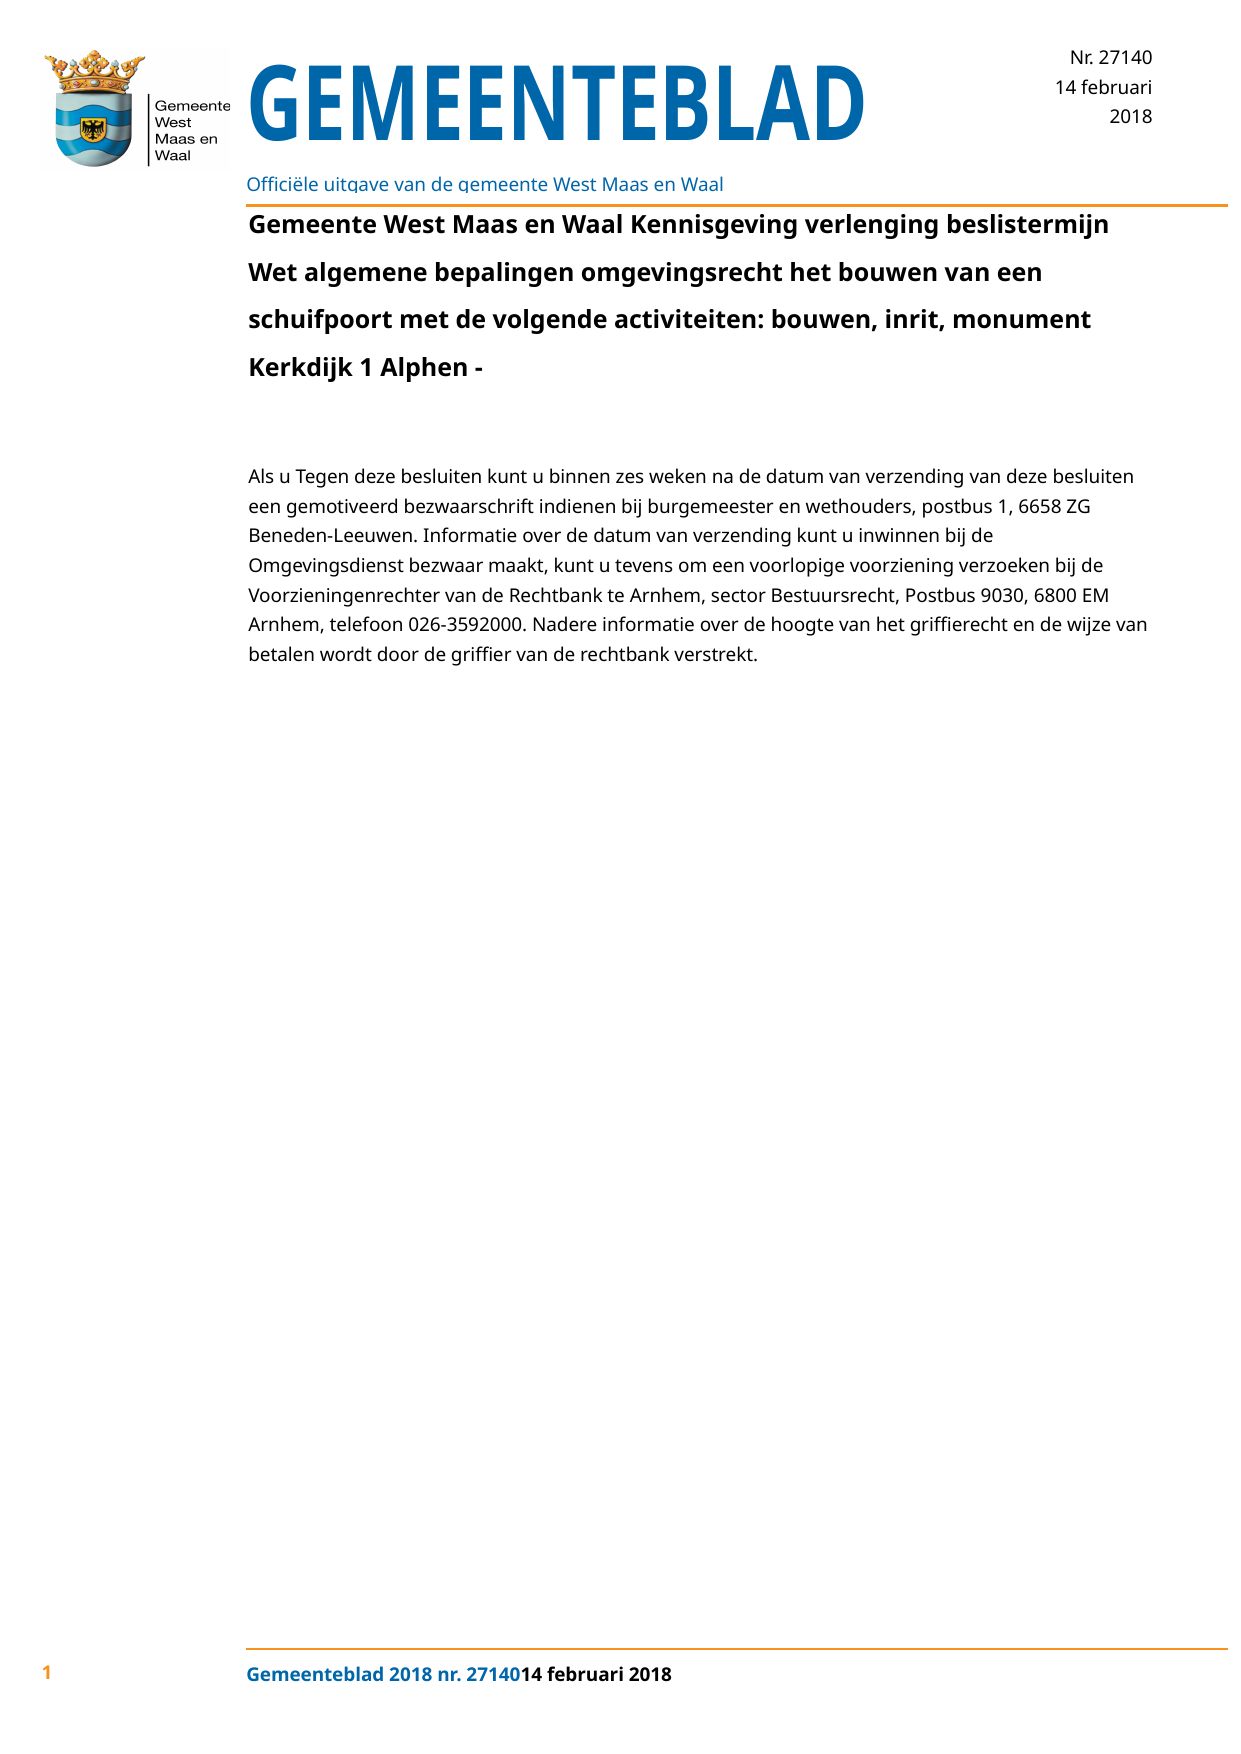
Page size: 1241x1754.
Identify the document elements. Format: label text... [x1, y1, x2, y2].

text Als u Tegen deze besluiten kunt u binnen zes weken na de datum van verzending van deze besluiten een gemotiveerd bezwaarschrift indienen bij burgemeester en wethouders, postbus 1, 6658 ZG Beneden-Leeuwen. Informatie over de datum van verzending kunt u inwinnen bij de Omgevingsdienst bezwaar maakt, kunt u tevens om een voorlopige voorziening verzoeken bij de Voorzieningenrechter van de Rechtbank te Arnhem, sector Bestuursrecht, Postbus 9030, 6800 EM Arnhem, telefoon 026-3592000. Nadere informatie over de hoogte van het griffierecht en de wijze van betalen wordt door de griffier van de rechtbank verstrekt. [248, 463, 1152, 667]
text Gemeente West Maas en Waal Kennisgeving verlenging beslistermijn Wet algemene bepalingen omgevingsrecht het bouwen van een schuifpoort met de volgende activiteiten: bouwen, inrit, monument Kerkdijk 1 Alphen - [248, 207, 1152, 384]
picture [41, 47, 231, 172]
